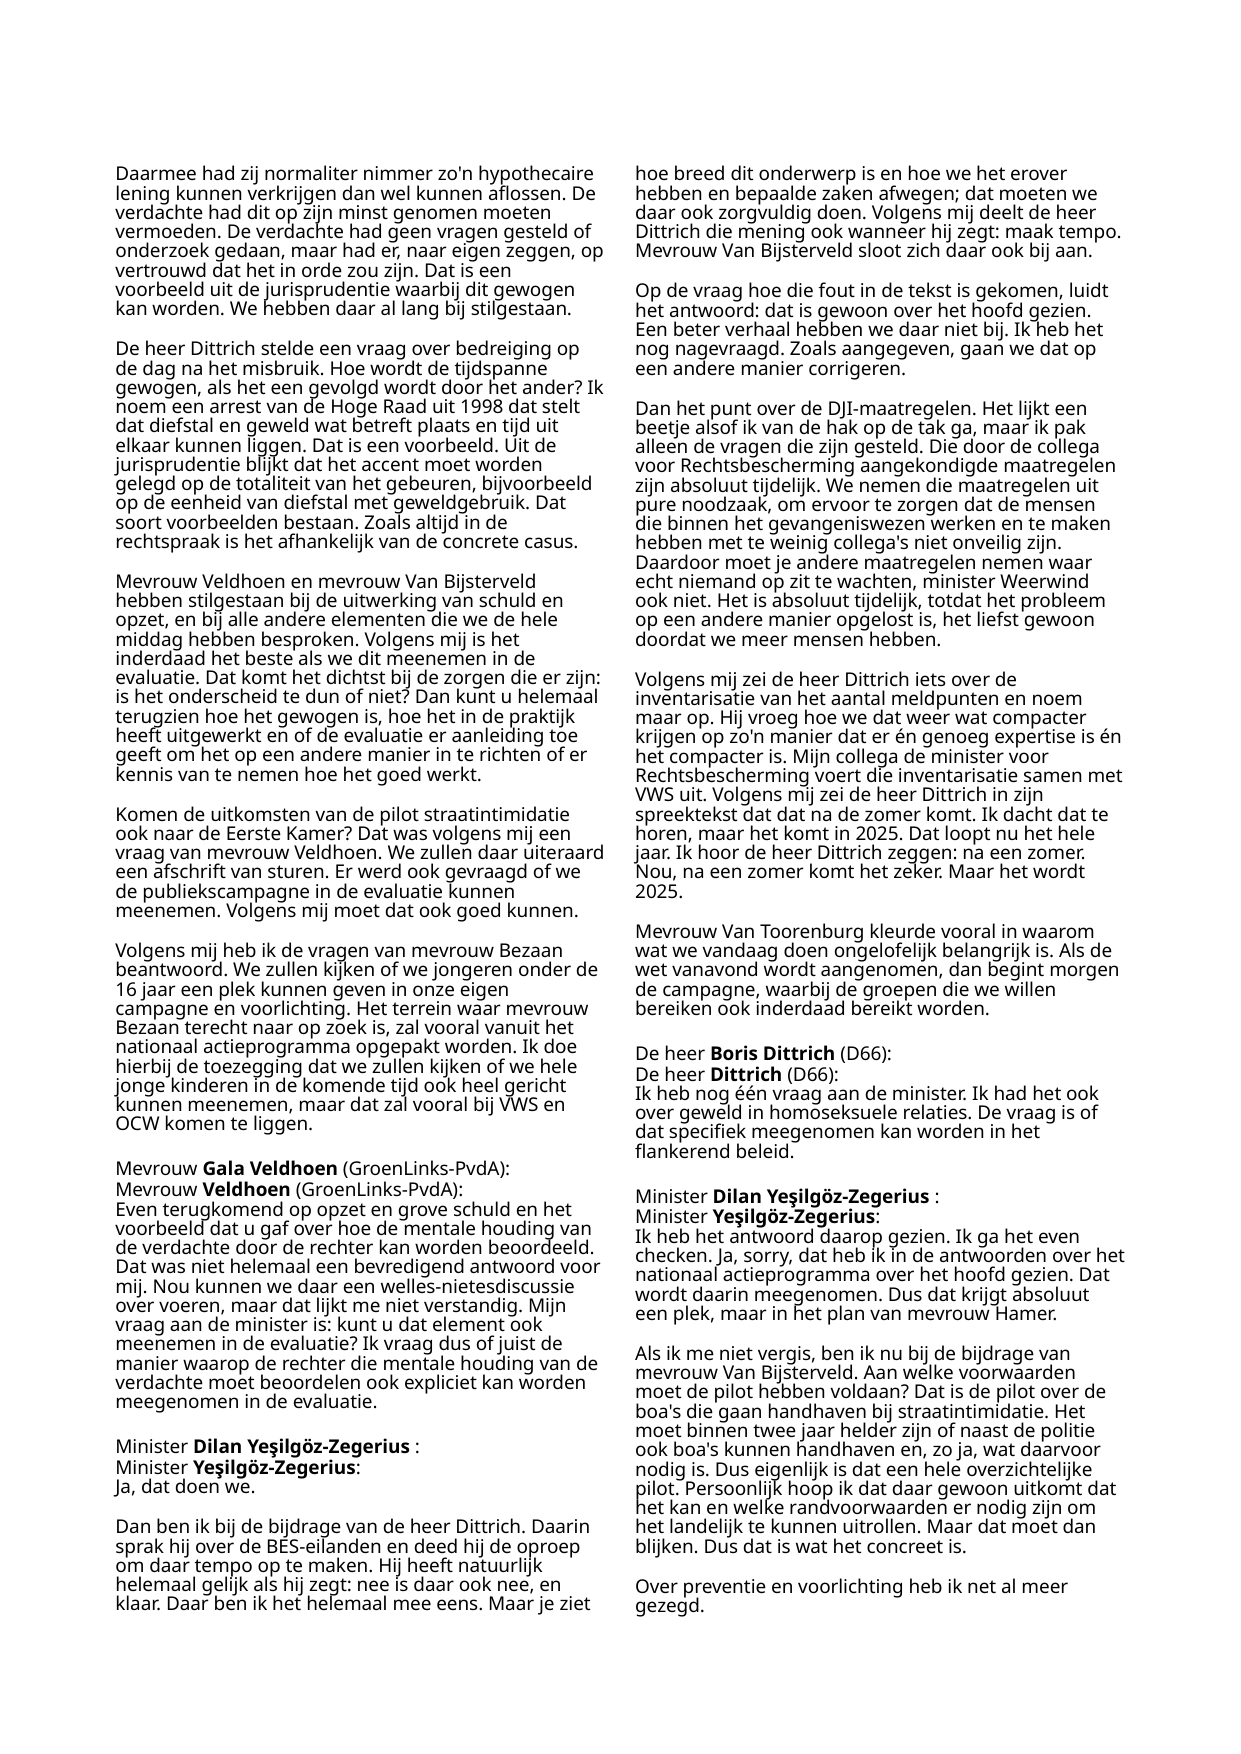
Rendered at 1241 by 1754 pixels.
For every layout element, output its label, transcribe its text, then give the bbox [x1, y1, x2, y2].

text Mevrouw Veldhoen en mevrouw Van Bijsterveld hebben stilgestaan bij de uitwerking van schuld en opzet, en bij alle andere elementen die we de hele middag hebben besproken. Volgens mij is het inderdaad het beste als we dit meenemen in de evaluatie. Dat komt het dichtst bij de zorgen die er zijn: is het onderscheid te dun of niet? Dan kunt u helemaal terugzien hoe het gewogen is, hoe het in de praktijk heeft uitgewerkt en of de evaluatie er aanleiding toe geeft om het op een andere manier in te richten of er kennis van te nemen hoe het goed werkt. [115, 573, 605, 785]
text Komen de uitkomsten van de pilot straatintimidatie ook naar de Eerste Kamer? Dat was volgens mij een vraag van mevrouw Veldhoen. We zullen daar uiteraard een afschrift van sturen. Er werd ook gevraagd of we de publiekscampagne in de evaluatie kunnen meenemen. Volgens mij moet dat ook goed kunnen. [115, 806, 605, 921]
text Mevrouw Veldhoen (GroenLinks-PvdA): [115, 1181, 605, 1201]
text Ik heb het antwoord daarop gezien. Ik ga het even checken. Ja, sorry, dat heb ik in de antwoorden over het nationaal actieprogramma over het hoofd gezien. Dat wordt daarin meegenomen. Dus dat krijgt absoluut een plek, maar in het plan van mevrouw Hamer. [635, 1228, 1125, 1324]
text Minister Yeşilgöz-Zegerius: [115, 1459, 605, 1478]
text De heer Dittrich stelde een vraag over bedreiging op de dag na het misbruik. Hoe wordt de tijdspanne gewogen, als het een gevolgd wordt door het ander? Ik noem een arrest van de Hoge Raad uit 1998 dat stelt dat diefstal en geweld wat betreft plaats en tijd uit elkaar kunnen liggen. Dat is een voorbeeld. Uit de jurisprudentie blijkt dat het accent moet worden gelegd op de totaliteit van het gebeuren, bijvoorbeeld op de eenheid van diefstal met geweldgebruik. Dat soort voorbeelden bestaan. Zoals altijd in de rechtspraak is het afhankelijk van de concrete casus. [115, 340, 605, 552]
text Mevrouw Gala Veldhoen (GroenLinks-PvdA): [115, 1156, 605, 1181]
text Daarmee had zij normaliter nimmer zo'n hypothecaire lening kunnen verkrijgen dan wel kunnen aflossen. De verdachte had dit op zijn minst genomen moeten vermoeden. De verdachte had geen vragen gesteld of onderzoek gedaan, maar had er, naar eigen zeggen, op vertrouwd dat het in orde zou zijn. Dat is een voorbeeld uit de jurisprudentie waarbij dit gewogen kan worden. We hebben daar al lang bij stilgestaan. [115, 165, 605, 319]
text Volgens mij zei de heer Dittrich iets over de inventarisatie van het aantal meldpunten en noem maar op. Hij vroeg hoe we dat weer wat compacter krijgen op zo'n manier dat er én genoeg expertise is én het compacter is. Mijn collega de minister voor Rechtsbescherming voert die inventarisatie samen met VWS uit. Volgens mij zei de heer Dittrich in zijn spreektekst dat dat na de zomer komt. Ik dacht dat te horen, maar het komt in 2025. Dat loopt nu het hele jaar. Ik hoor de heer Dittrich zeggen: na een zomer. Nou, na een zomer komt het zeker. Maar het wordt 2025. [635, 671, 1125, 902]
text Ja, dat doen we. [115, 1478, 605, 1498]
text Als ik me niet vergis, ben ik nu bij de bijdrage van mevrouw Van Bijsterveld. Aan welke voorwaarden moet de pilot hebben voldaan? Dat is de pilot over de boa's die gaan handhaven bij straatintimidatie. Het moet binnen twee jaar helder zijn of naast de politie ook boa's kunnen handhaven en, zo ja, wat daarvoor nodig is. Dus eigenlijk is dat een hele overzichtelijke pilot. Persoonlijk hoop ik dat daar gewoon uitkomt dat het kan en welke randvoorwaarden er nodig zijn om het landelijk te kunnen uitrollen. Maar dat moet dan blijken. Dus dat is wat het concreet is. [635, 1345, 1125, 1557]
text Minister Dilan Yeşilgöz-Zegerius : [635, 1183, 1125, 1208]
text Dan ben ik bij de bijdrage van de heer Dittrich. Daarin sprak hij over de BES-eilanden en deed hij de oproep om daar tempo op te maken. Hij heeft natuurlijk helemaal gelijk als hij zegt: nee is daar ook nee, en klaar. Daar ben ik het helemaal mee eens. Maar je ziet [115, 1518, 605, 1615]
text Dan het punt over de DJI-maatregelen. Het lijkt een beetje alsof ik van de hak op de tak ga, maar ik pak alleen de vragen die zijn gesteld. Die door de collega voor Rechtsbescherming aangekondigde maatregelen zijn absoluut tijdelijk. We nemen die maatregelen uit pure noodzaak, om ervoor te zorgen dat de mensen die binnen het gevangeniswezen werken en te maken hebben met te weinig collega's niet onveilig zijn. Daardoor moet je andere maatregelen nemen waar echt niemand op zit te wachten, minister Weerwind ook niet. Het is absoluut tijdelijk, totdat het probleem op een andere manier opgelost is, het liefst gewoon doordat we meer mensen hebben. [635, 399, 1125, 650]
text Minister Yeşilgöz-Zegerius: [635, 1208, 1125, 1228]
text Mevrouw Van Toorenburg kleurde vooral in waarom wat we vandaag doen ongelofelijk belangrijk is. Als de wet vanavond wordt aangenomen, dan begint morgen de campagne, waarbij de groepen die we willen bereiken ook inderdaad bereikt worden. [635, 923, 1125, 1019]
text Volgens mij heb ik de vragen van mevrouw Bezaan beantwoord. We zullen kijken of we jongeren onder de 16 jaar een plek kunnen geven in onze eigen campagne en voorlichting. Het terrein waar mevrouw Bezaan terecht naar op zoek is, zal vooral vanuit het nationaal actieprogramma opgepakt worden. Ik doe hierbij de toezegging dat we zullen kijken of we hele jonge kinderen in de komende tijd ook heel gericht kunnen meenemen, maar dat zal vooral bij VWS en OCW komen te liggen. [115, 942, 605, 1135]
text Op de vraag hoe die fout in de tekst is gekomen, luidt het antwoord: dat is gewoon over het hoofd gezien. Een beter verhaal hebben we daar niet bij. Ik heb het nog nagevraagd. Zoals aangegeven, gaan we dat op een andere manier corrigeren. [635, 282, 1125, 379]
text Minister Dilan Yeşilgöz-Zegerius : [115, 1433, 605, 1459]
text Over preventie en voorlichting heb ik net al meer gezegd. [635, 1578, 1125, 1616]
text De heer Dittrich (D66): [635, 1066, 1125, 1085]
text Ik heb nog één vraag aan de minister. Ik had het ook over geweld in homoseksuele relaties. De vraag is of dat specifiek meegenomen kan worden in het flankerend beleid. [635, 1085, 1125, 1162]
text Even terugkomend op opzet en grove schuld en het voorbeeld dat u gaf over hoe de mentale houding van de verdachte door de rechter kan worden beoordeeld. Dat was niet helemaal een bevredigend antwoord voor mij. Nou kunnen we daar een welles-nietesdiscussie over voeren, maar dat lijkt me niet verstandig. Mijn vraag aan de minister is: kunt u dat element ook meenemen in de evaluatie? Ik vraag dus of juist de manier waarop de rechter die mentale houding van de verdachte moet beoordelen ook expliciet kan worden meegenomen in de evaluatie. [115, 1201, 605, 1412]
text hoe breed dit onderwerp is en hoe we het erover hebben en bepaalde zaken afwegen; dat moeten we daar ook zorgvuldig doen. Volgens mij deelt de heer Dittrich die mening ook wanneer hij zegt: maak tempo. Mevrouw Van Bijsterveld sloot zich daar ook bij aan. [635, 165, 1125, 262]
text De heer Boris Dittrich (D66): [635, 1040, 1125, 1066]
